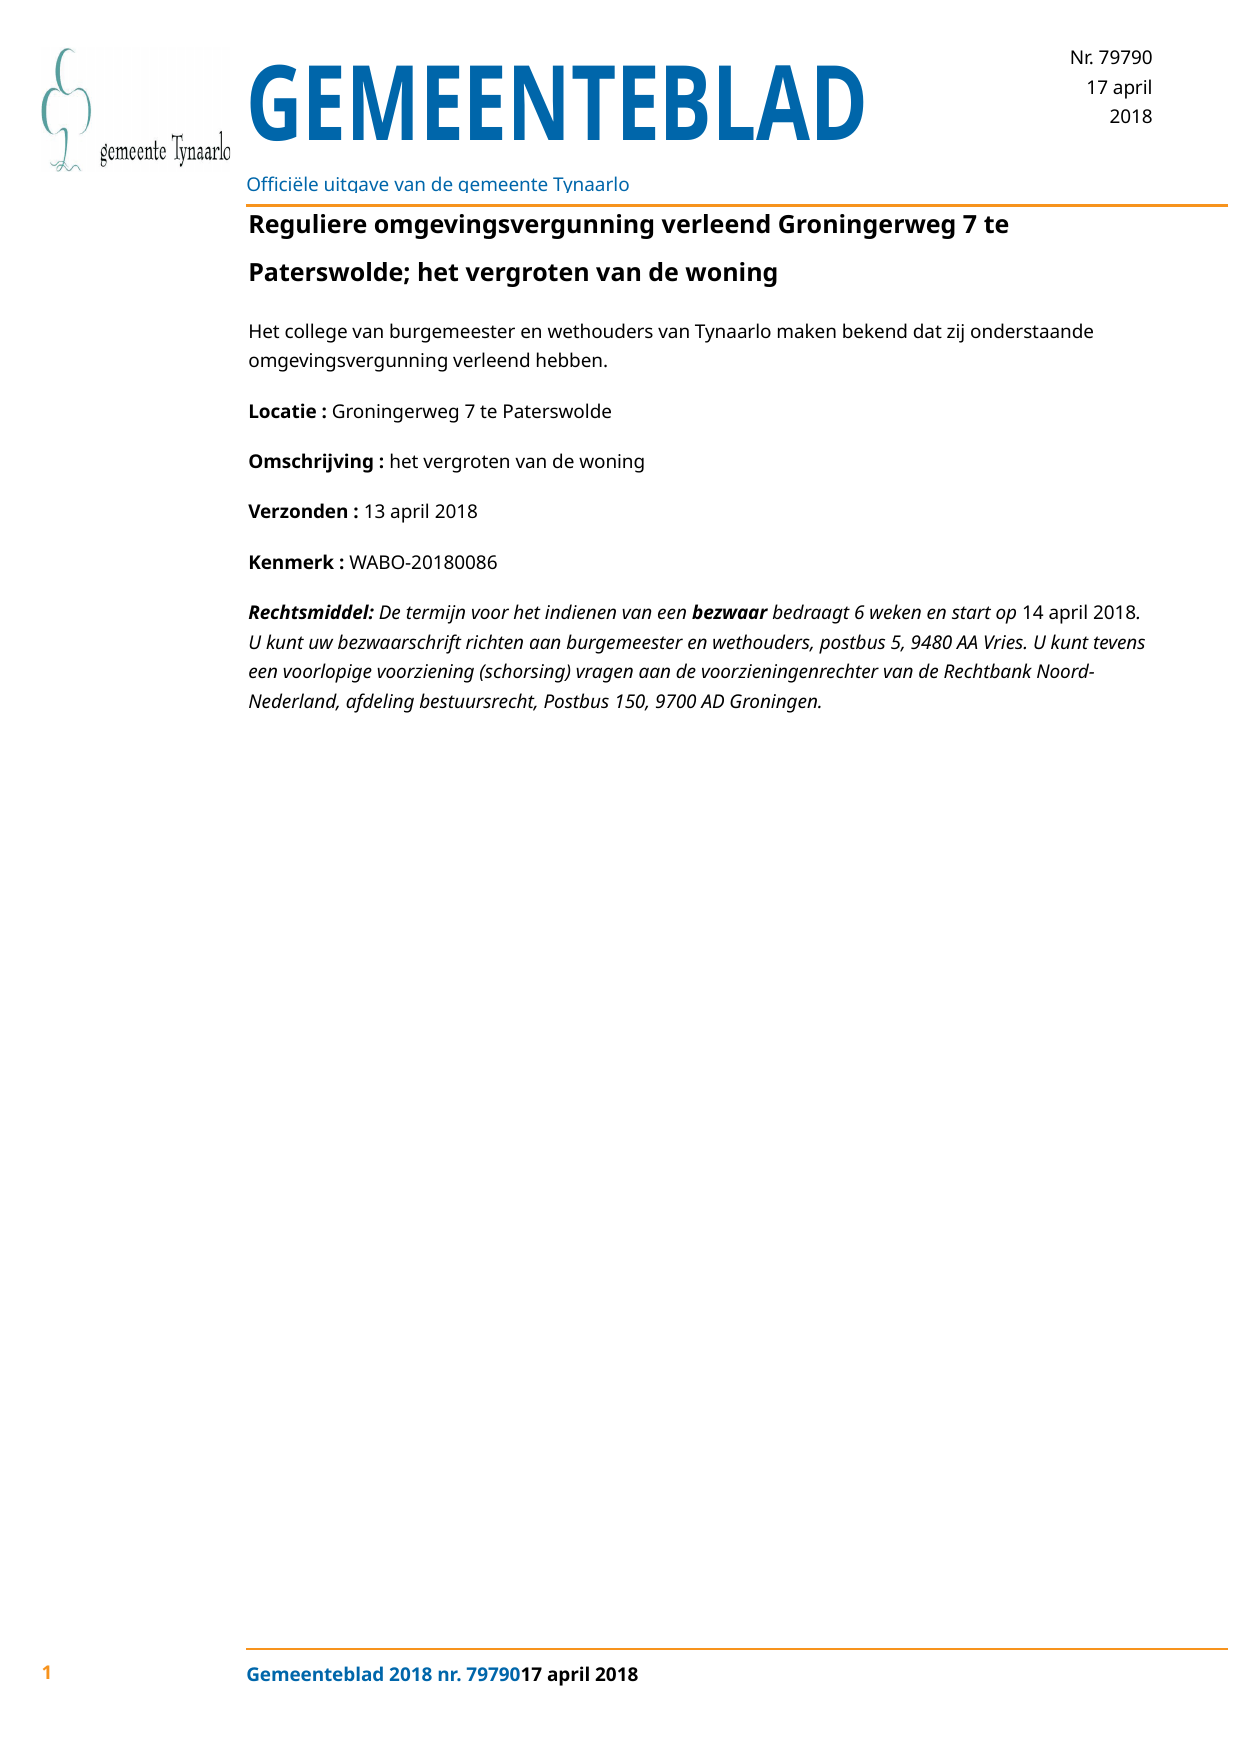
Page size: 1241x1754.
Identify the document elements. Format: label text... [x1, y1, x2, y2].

text Locatie : Groningerweg 7 te Paterswolde [248, 398, 1152, 424]
text Verzonden : 13 april 2018 [248, 499, 1152, 524]
text Reguliere omgevingsvergunning verleend Groningerweg 7 te Paterswolde; het vergroten van de woning [248, 207, 1152, 288]
text Omschrijving : het vergroten van de woning [248, 448, 1152, 474]
text Het college van burgemeester en wethouders van Tynaarlo maken bekend dat zij onderstaande omgevingsvergunning verleend hebben. [248, 318, 1152, 373]
text Rechtsmiddel: De termijn voor het indienen van een bezwaar bedraagt 6 weken en start op 14 april 2018. U kunt uw bezwaarschrift richten aan burgemeester en wethouders, postbus 5, 9480 AA Vries. U kunt tevens een voorlopige voorziening (schorsing) vragen aan de voorzieningenrechter van de Rechtbank Noord-Nederland, afdeling bestuursrecht, Postbus 150, 9700 AD Groningen. [248, 599, 1152, 714]
picture [41, 47, 231, 172]
text Kenmerk : WABO-20180086 [248, 549, 1152, 575]
